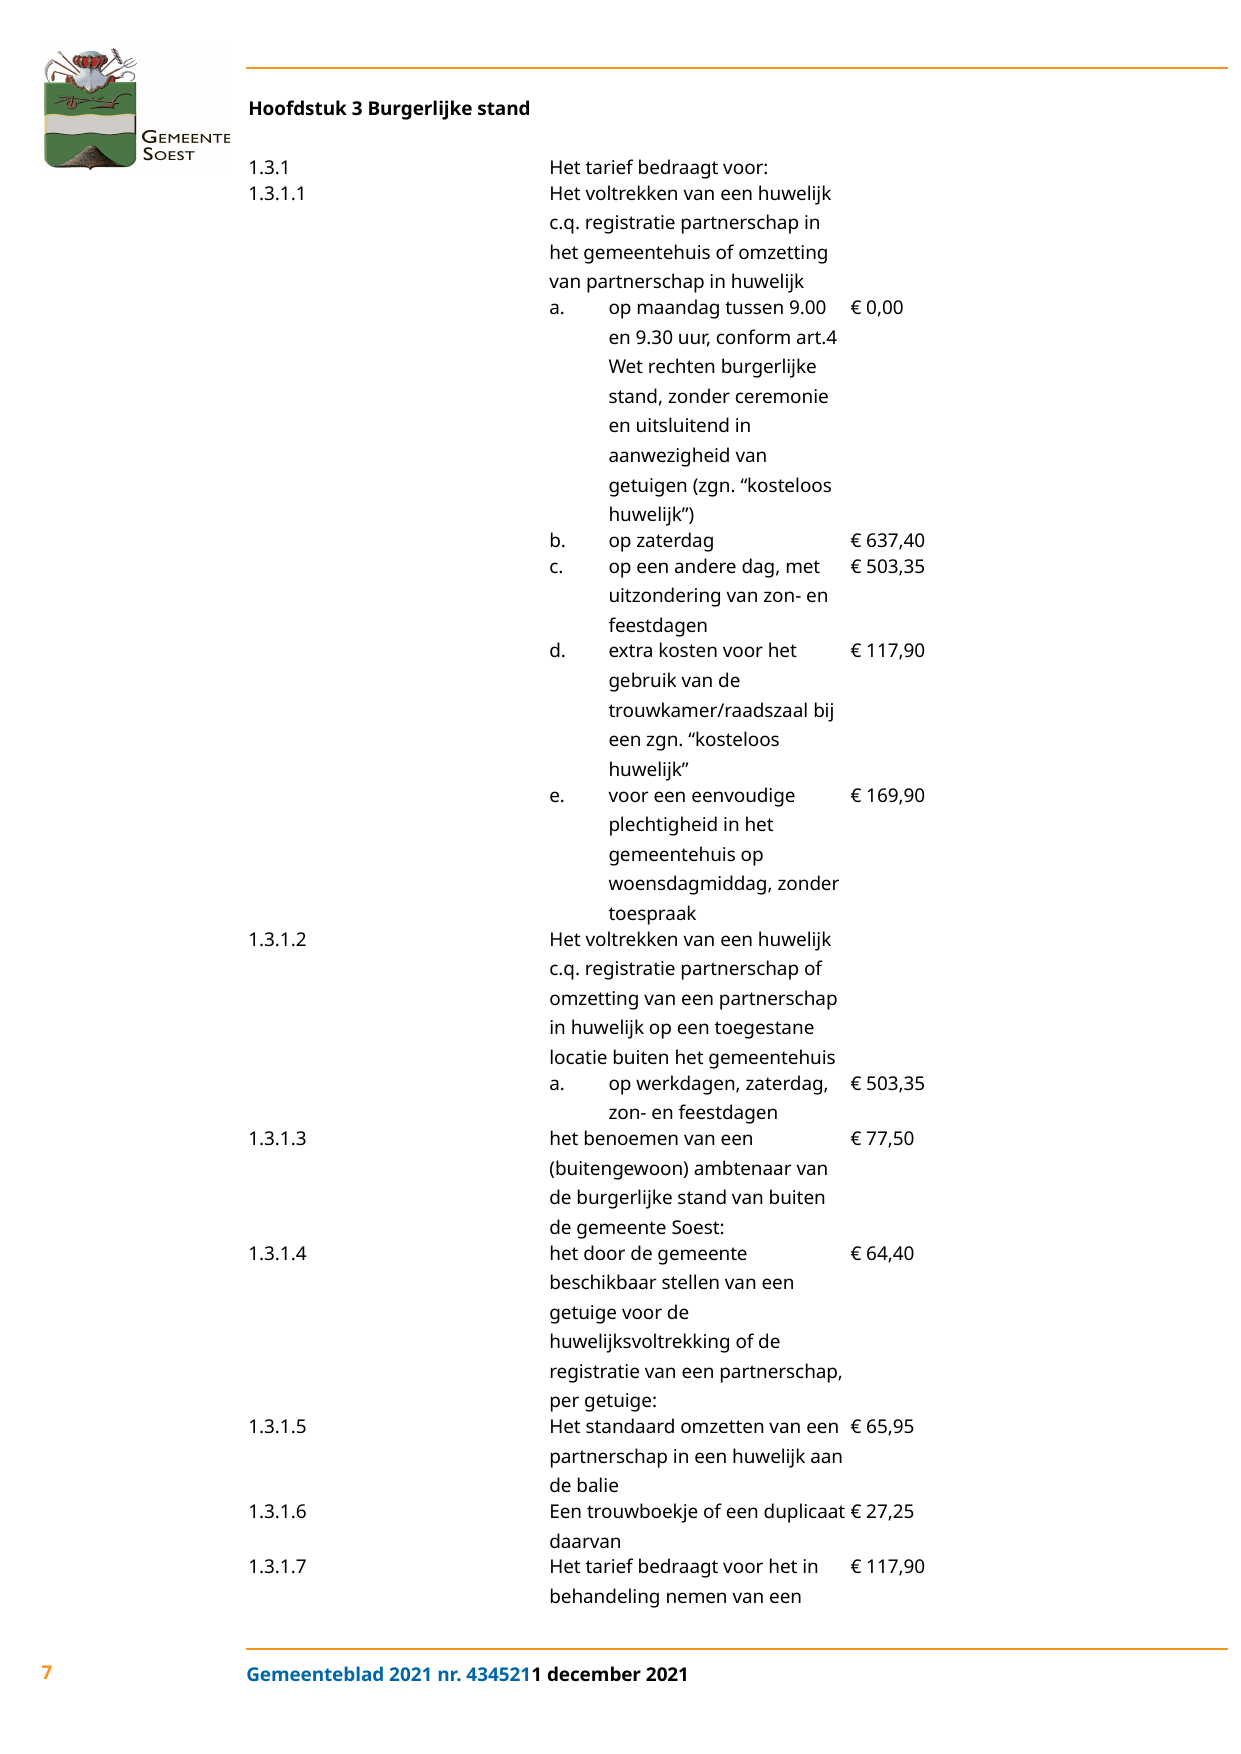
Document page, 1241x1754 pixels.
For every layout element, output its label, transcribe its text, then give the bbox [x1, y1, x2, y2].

table_cell € 117,90 [850, 638, 1152, 782]
table_cell [248, 553, 549, 638]
table_cell € 117,90 [850, 1554, 1152, 1609]
table_cell 1.3.1.2 [248, 926, 549, 1070]
text Hoofdstuk 3 Burgerlijke stand [248, 95, 1152, 121]
table_cell op werkdagen, zaterdag, zon- en feestdagen [549, 1070, 850, 1125]
table_cell Het tarief bedraagt voor het in behandeling nemen van een [549, 1554, 850, 1609]
table_cell € 503,35 [850, 1070, 1152, 1125]
table_header Het tarief bedraagt voor: [549, 154, 850, 180]
table_cell [850, 926, 1152, 1070]
table_cell Het voltrekken van een huwelijk c.q. registratie partnerschap in het gemeentehuis of omzetting van partnerschap in huwelijk [549, 180, 850, 294]
table_cell 1.3.1.1 [248, 180, 549, 294]
table_cell € 64,40 [850, 1240, 1152, 1413]
table_cell [850, 180, 1152, 294]
table_cell voor een eenvoudige plechtigheid in het gemeentehuis op woensdagmiddag, zonder toespraak [549, 782, 850, 926]
table_cell het door de gemeente beschikbaar stellen van een getuige voor de huwelijksvoltrekking of de registratie van een partnerschap, per getuige: [549, 1240, 850, 1413]
table_cell [248, 1070, 549, 1125]
table_cell € 169,90 [850, 782, 1152, 926]
table_cell 1.3.1.3 [248, 1125, 549, 1240]
table_cell op maandag tussen 9.00 en 9.30 uur, conform art.4 Wet rechten burgerlijke stand, zonder ceremonie en uitsluitend in aanwezigheid van getuigen (zgn. “kosteloos huwelijk”) [549, 294, 850, 527]
table_cell op een andere dag, met uitzondering van zon- en feestdagen [549, 553, 850, 638]
table_cell [248, 638, 549, 782]
table_cell € 27,25 [850, 1498, 1152, 1553]
table_cell 1.3.1.7 [248, 1554, 549, 1609]
table_header 1.3.1 [248, 154, 549, 180]
table_cell Een trouwboekje of een duplicaat daarvan [549, 1498, 850, 1553]
table_cell € 77,50 [850, 1125, 1152, 1240]
table_cell op zaterdag [549, 527, 850, 553]
table_cell extra kosten voor het gebruik van de trouwkamer/raadszaal bij een zgn. “kosteloos huwelijk” [549, 638, 850, 782]
table_cell 1.3.1.6 [248, 1498, 549, 1553]
picture [41, 47, 231, 172]
table_cell Het standaard omzetten van een partnerschap in een huwelijk aan de balie [549, 1413, 850, 1498]
table_cell € 503,35 [850, 553, 1152, 638]
table_cell het benoemen van een (buitengewoon) ambtenaar van de burgerlijke stand van buiten de gemeente Soest: [549, 1125, 850, 1240]
table_cell [248, 527, 549, 553]
table_cell Het voltrekken van een huwelijk c.q. registratie partnerschap of omzetting van een partnerschap in huwelijk op een toegestane locatie buiten het gemeentehuis [549, 926, 850, 1070]
table_cell [248, 294, 549, 527]
table_header [850, 154, 1152, 180]
table_cell € 0,00 [850, 294, 1152, 527]
table_cell [248, 782, 549, 926]
table_cell € 65,95 [850, 1413, 1152, 1498]
table_cell € 637,40 [850, 527, 1152, 553]
table_cell 1.3.1.4 [248, 1240, 549, 1413]
table_cell 1.3.1.5 [248, 1413, 549, 1498]
